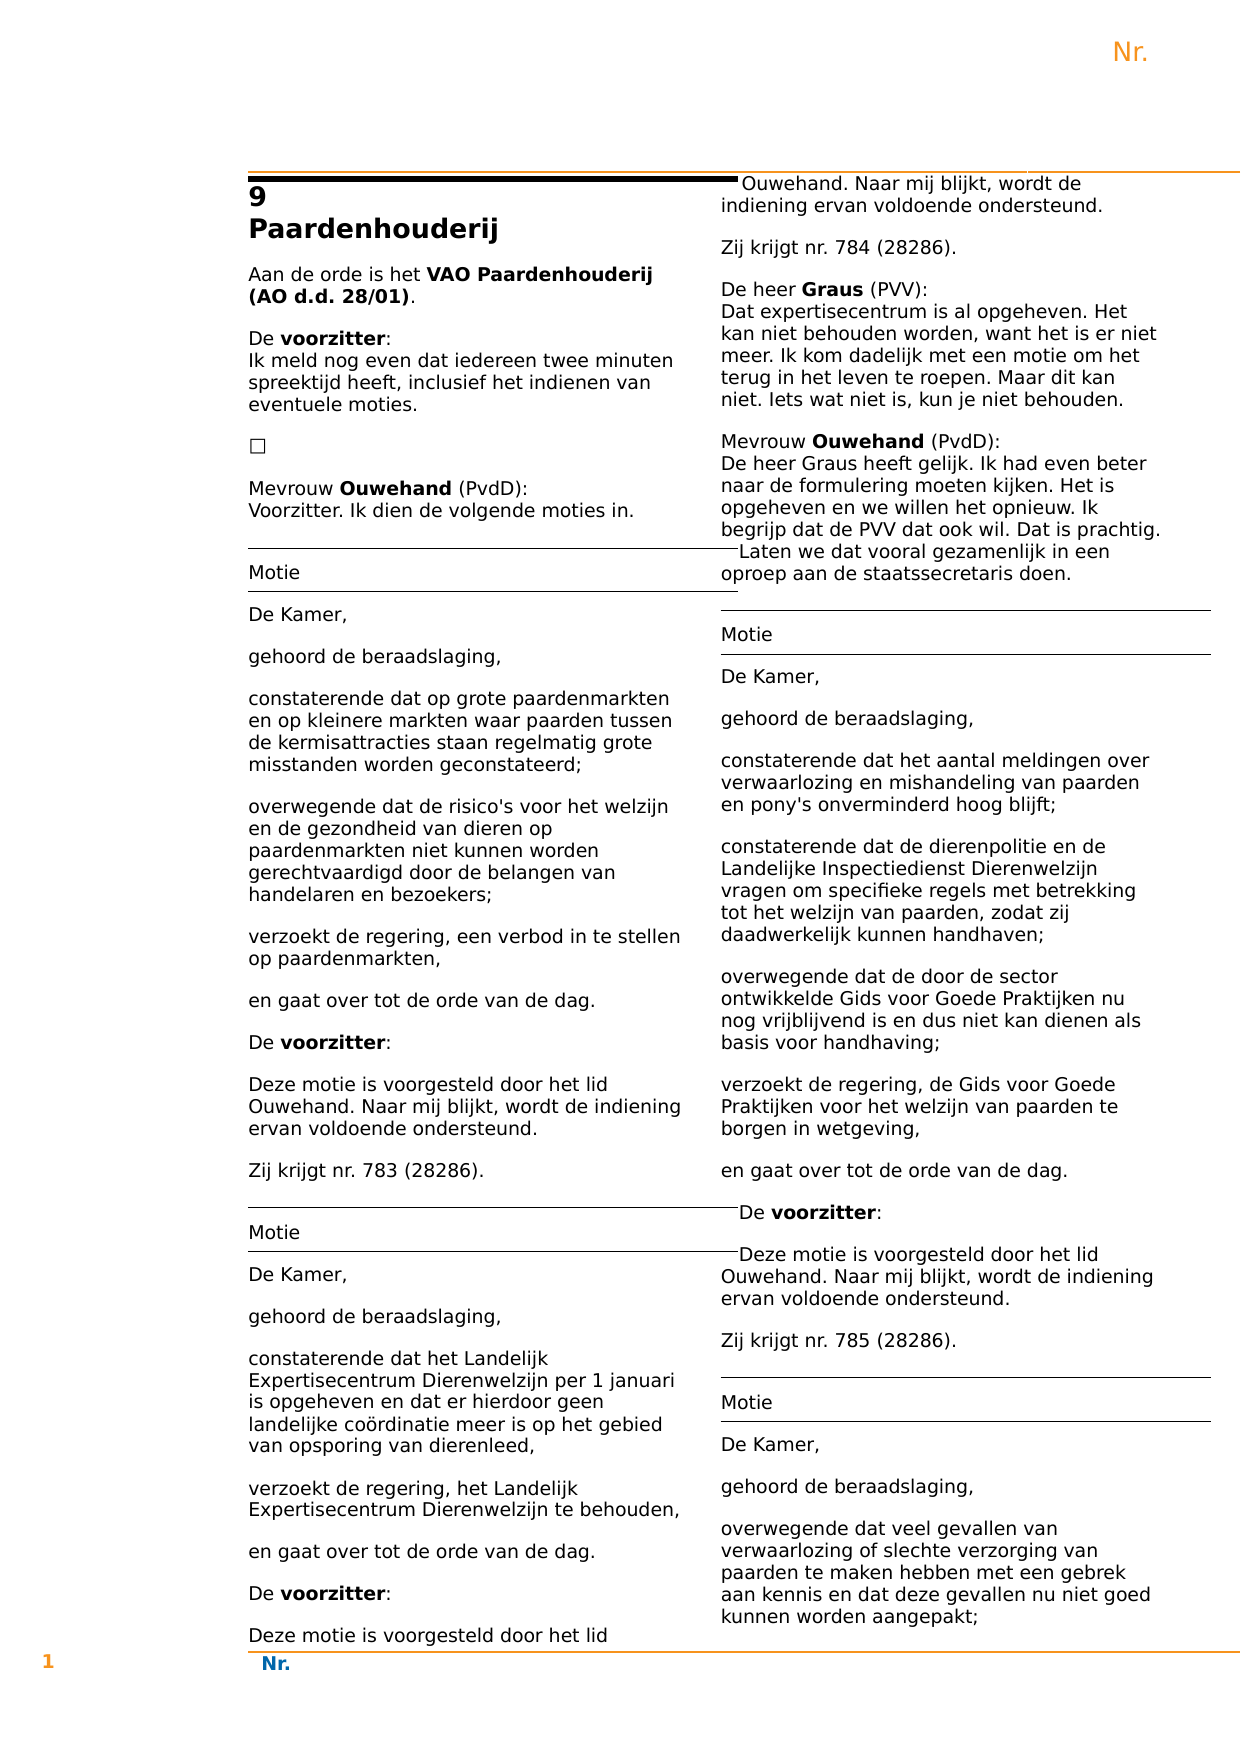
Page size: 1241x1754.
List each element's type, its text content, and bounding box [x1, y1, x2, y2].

text ⬜ [248, 436, 691, 458]
text constaterende dat de dierenpolitie en de Landelijke Inspectiedienst Dierenwelzijn vragen om specifieke regels met betrekking tot het welzijn van paarden, zodat zij daadwerkelijk kunnen handhaven; [721, 836, 1163, 946]
text Mevrouw Ouwehand (PvdD): [721, 431, 1163, 453]
text overwegende dat de risico's voor het welzijn en de gezondheid van dieren op paardenmarkten niet kunnen worden gerechtvaardigd door de belangen van handelaren en bezoekers; [248, 796, 691, 906]
text De voorzitter: [248, 1583, 691, 1605]
text Deze motie is voorgesteld door het lid Ouwehand. Naar mij blijkt, wordt de indiening ervan voldoende ondersteund. [721, 1244, 1163, 1310]
text De voorzitter: [248, 1032, 691, 1054]
text en gaat over tot de orde van de dag. [721, 1160, 1163, 1182]
text Voorzitter. Ik dien de volgende moties in. [248, 500, 691, 522]
text en gaat over tot de orde van de dag. [248, 1541, 691, 1563]
text Dat expertisecentrum is al opgeheven. Het kan niet behouden worden, want het is er niet meer. Ik kom dadelijk met een motie om het terug in het leven te roepen. Maar dit kan niet. Iets wat niet is, kun je niet behouden. [721, 301, 1163, 411]
text constaterende dat op grote paardenmarkten en op kleinere markten waar paarden tussen de kermisattracties staan regelmatig grote misstanden worden geconstateerd; [248, 688, 691, 776]
title 9 Paardenhouderij [248, 182, 691, 244]
text overwegende dat de door de sector ontwikkelde Gids voor Goede Praktijken nu nog vrijblijvend is en dus niet kan dienen als basis voor handhaving; [721, 966, 1163, 1054]
text Motie [721, 1392, 1163, 1414]
text gehoord de beraadslaging, [248, 646, 691, 668]
text Motie [248, 562, 691, 584]
text Deze motie is voorgesteld door het lid [248, 1625, 691, 1647]
text De heer Graus heeft gelijk. Ik had even beter naar de formulering moeten kijken. Het is opgeheven en we willen het opnieuw. Ik begrijp dat de PVV dat ook wil. Dat is prachtig. Laten we dat vooral gezamenlijk in een oproep aan de staatssecretaris doen. [721, 453, 1163, 584]
text constaterende dat het Landelijk Expertisecentrum Dierenwelzijn per 1 januari is opgeheven en dat er hierdoor geen landelijke coördinatie meer is op het gebied van opsporing van dierenleed, [248, 1347, 691, 1457]
text Motie [248, 1222, 691, 1243]
text De heer Graus (PVV): [721, 279, 1163, 301]
text De Kamer, [248, 604, 691, 626]
text gehoord de beraadslaging, [721, 1476, 1163, 1498]
text Aan de orde is het VAO Paardenhouderij (AO d.d. 28/01). [248, 264, 691, 308]
text De Kamer, [721, 666, 1163, 688]
text Deze motie is voorgesteld door het lid Ouwehand. Naar mij blijkt, wordt de indiening ervan voldoende ondersteund. [248, 1074, 691, 1140]
text De voorzitter: [721, 1202, 1163, 1224]
text gehoord de beraadslaging, [721, 708, 1163, 730]
text De Kamer, [721, 1434, 1163, 1456]
text gehoord de beraadslaging, [248, 1306, 691, 1327]
text Motie [721, 624, 1163, 646]
text Ouwehand. Naar mij blijkt, wordt de indiening ervan voldoende ondersteund. [721, 173, 1163, 217]
text verzoekt de regering, een verbod in te stellen op paardenmarkten, [248, 926, 691, 970]
text De voorzitter: [248, 328, 691, 350]
text verzoekt de regering, de Gids voor Goede Praktijken voor het welzijn van paarden te borgen in wetgeving, [721, 1074, 1163, 1140]
text Zij krijgt nr. 783 (28286). [248, 1160, 691, 1182]
text overwegende dat veel gevallen van verwaarlozing of slechte verzorging van paarden te maken hebben met een gebrek aan kennis en dat deze gevallen nu niet goed kunnen worden aangepakt; [721, 1518, 1163, 1628]
text De Kamer, [248, 1263, 691, 1286]
text verzoekt de regering, het Landelijk Expertisecentrum Dierenwelzijn te behouden, [248, 1477, 691, 1521]
text constaterende dat het aantal meldingen over verwaarlozing en mishandeling van paarden en pony's onverminderd hoog blijft; [721, 750, 1163, 816]
text Zij krijgt nr. 785 (28286). [721, 1330, 1163, 1352]
text Ik meld nog even dat iedereen twee minuten spreektijd heeft, inclusief het indienen van eventuele moties. [248, 350, 691, 416]
text Mevrouw Ouwehand (PvdD): [248, 478, 691, 500]
text Zij krijgt nr. 784 (28286). [721, 237, 1163, 259]
text en gaat over tot de orde van de dag. [248, 990, 691, 1012]
